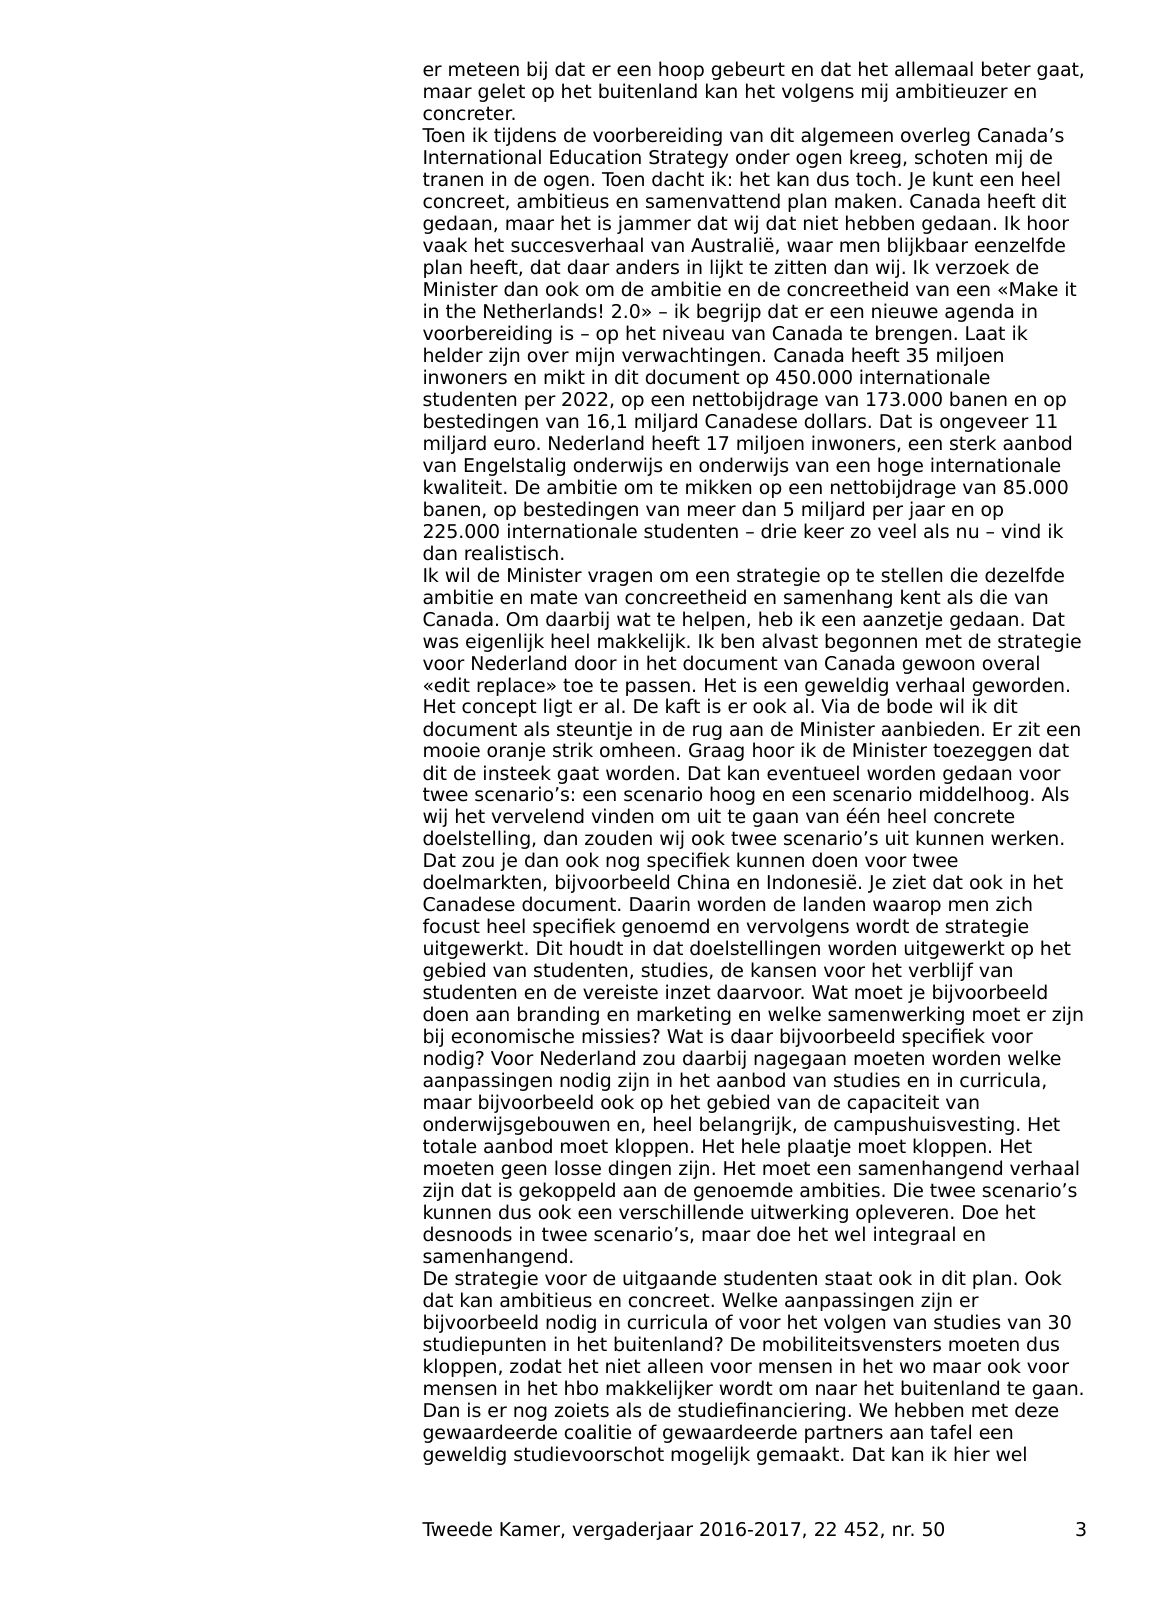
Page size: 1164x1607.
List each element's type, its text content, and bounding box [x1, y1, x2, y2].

text Ik wil de Minister vragen om een strategie op te stellen die dezelfde ambitie en mate van concreetheid en samenhang kent als die van Canada. Om daarbij wat te helpen, heb ik een aanzetje gedaan. Dat was eigenlijk heel makkelijk. Ik ben alvast begonnen met de strategie voor Nederland door in het document van Canada gewoon overal «edit replace» toe te passen. Het is een geweldig verhaal geworden. Het concept ligt er al. De kaft is er ook al. Via de bode wil ik dit document als steuntje in de rug aan de Minister aanbieden. Er zit een mooie oranje strik omheen. Graag hoor ik de Minister toezeggen dat dit de insteek gaat worden. Dat kan eventueel worden gedaan voor twee scenario’s: een scenario hoog en een scenario middelhoog. Als wij het vervelend vinden om uit te gaan van één heel concrete doelstelling, dan zouden wij ook twee scenario’s uit kunnen werken. Dat zou je dan ook nog specifiek kunnen doen voor twee doelmarkten, bijvoorbeeld China en Indonesië. Je ziet dat ook in het Canadese document. Daarin worden de landen waarop men zich focust heel specifiek genoemd en vervolgens wordt de strategie uitgewerkt. Dit houdt in dat doelstellingen worden uitgewerkt op het gebied van studenten, studies, de kansen voor het verblijf van studenten en de vereiste inzet daarvoor. Wat moet je bijvoorbeeld doen aan branding en marketing en welke samenwerking moet er zijn bij economische missies? Wat is daar bijvoorbeeld specifiek voor nodig? Voor Nederland zou daarbij nagegaan moeten worden welke aanpassingen nodig zijn in het aanbod van studies en in curricula, maar bijvoorbeeld ook op het gebied van de capaciteit van onderwijsgebouwen en, heel belangrijk, de campushuisvesting. Het totale aanbod moet kloppen. Het hele plaatje moet kloppen. Het moeten geen losse dingen zijn. Het moet een samenhangend verhaal zijn dat is gekoppeld aan de genoemde ambities. Die twee scenario’s kunnen dus ook een verschillende uitwerking opleveren. Doe het desnoods in twee scenario’s, maar doe het wel integraal en samenhangend. [422, 564, 1087, 1268]
text Dan is er nog zoiets als de studiefinanciering. We hebben met deze gewaardeerde coalitie of gewaardeerde partners aan tafel een geweldig studievoorschot mogelijk gemaakt. Dat kan ik hier wel [422, 1400, 1087, 1466]
text Toen ik tijdens de voorbereiding van dit algemeen overleg Canada’s International Education Strategy onder ogen kreeg, schoten mij de tranen in de ogen. Toen dacht ik: het kan dus toch. Je kunt een heel concreet, ambitieus en samenvattend plan maken. Canada heeft dit gedaan, maar het is jammer dat wij dat niet hebben gedaan. Ik hoor vaak het succesverhaal van Australië, waar men blijkbaar eenzelfde plan heeft, dat daar anders in lijkt te zitten dan wij. Ik verzoek de Minister dan ook om de ambitie en de concreetheid van een «Make it in the Netherlands! 2.0» – ik begrijp dat er een nieuwe agenda in voorbereiding is – op het niveau van Canada te brengen. Laat ik helder zijn over mijn verwachtingen. Canada heeft 35 miljoen inwoners en mikt in dit document op 450.000 internationale studenten per 2022, op een nettobijdrage van 173.000 banen en op bestedingen van 16,1 miljard Canadese dollars. Dat is ongeveer 11 miljard euro. Nederland heeft 17 miljoen inwoners, een sterk aanbod van Engelstalig onderwijs en onderwijs van een hoge internationale kwaliteit. De ambitie om te mikken op een nettobijdrage van 85.000 banen, op bestedingen van meer dan 5 miljard per jaar en op 225.000 internationale studenten – drie keer zo veel als nu – vind ik dan realistisch. [422, 125, 1087, 564]
text er meteen bij dat er een hoop gebeurt en dat het allemaal beter gaat, maar gelet op het buitenland kan het volgens mij ambitieuzer en concreter. [422, 59, 1087, 125]
text De strategie voor de uitgaande studenten staat ook in dit plan. Ook dat kan ambitieus en concreet. Welke aanpassingen zijn er bijvoorbeeld nodig in curricula of voor het volgen van studies van 30 studiepunten in het buitenland? De mobiliteitsvensters moeten dus kloppen, zodat het niet alleen voor mensen in het wo maar ook voor mensen in het hbo makkelijker wordt om naar het buitenland te gaan. [422, 1268, 1087, 1400]
